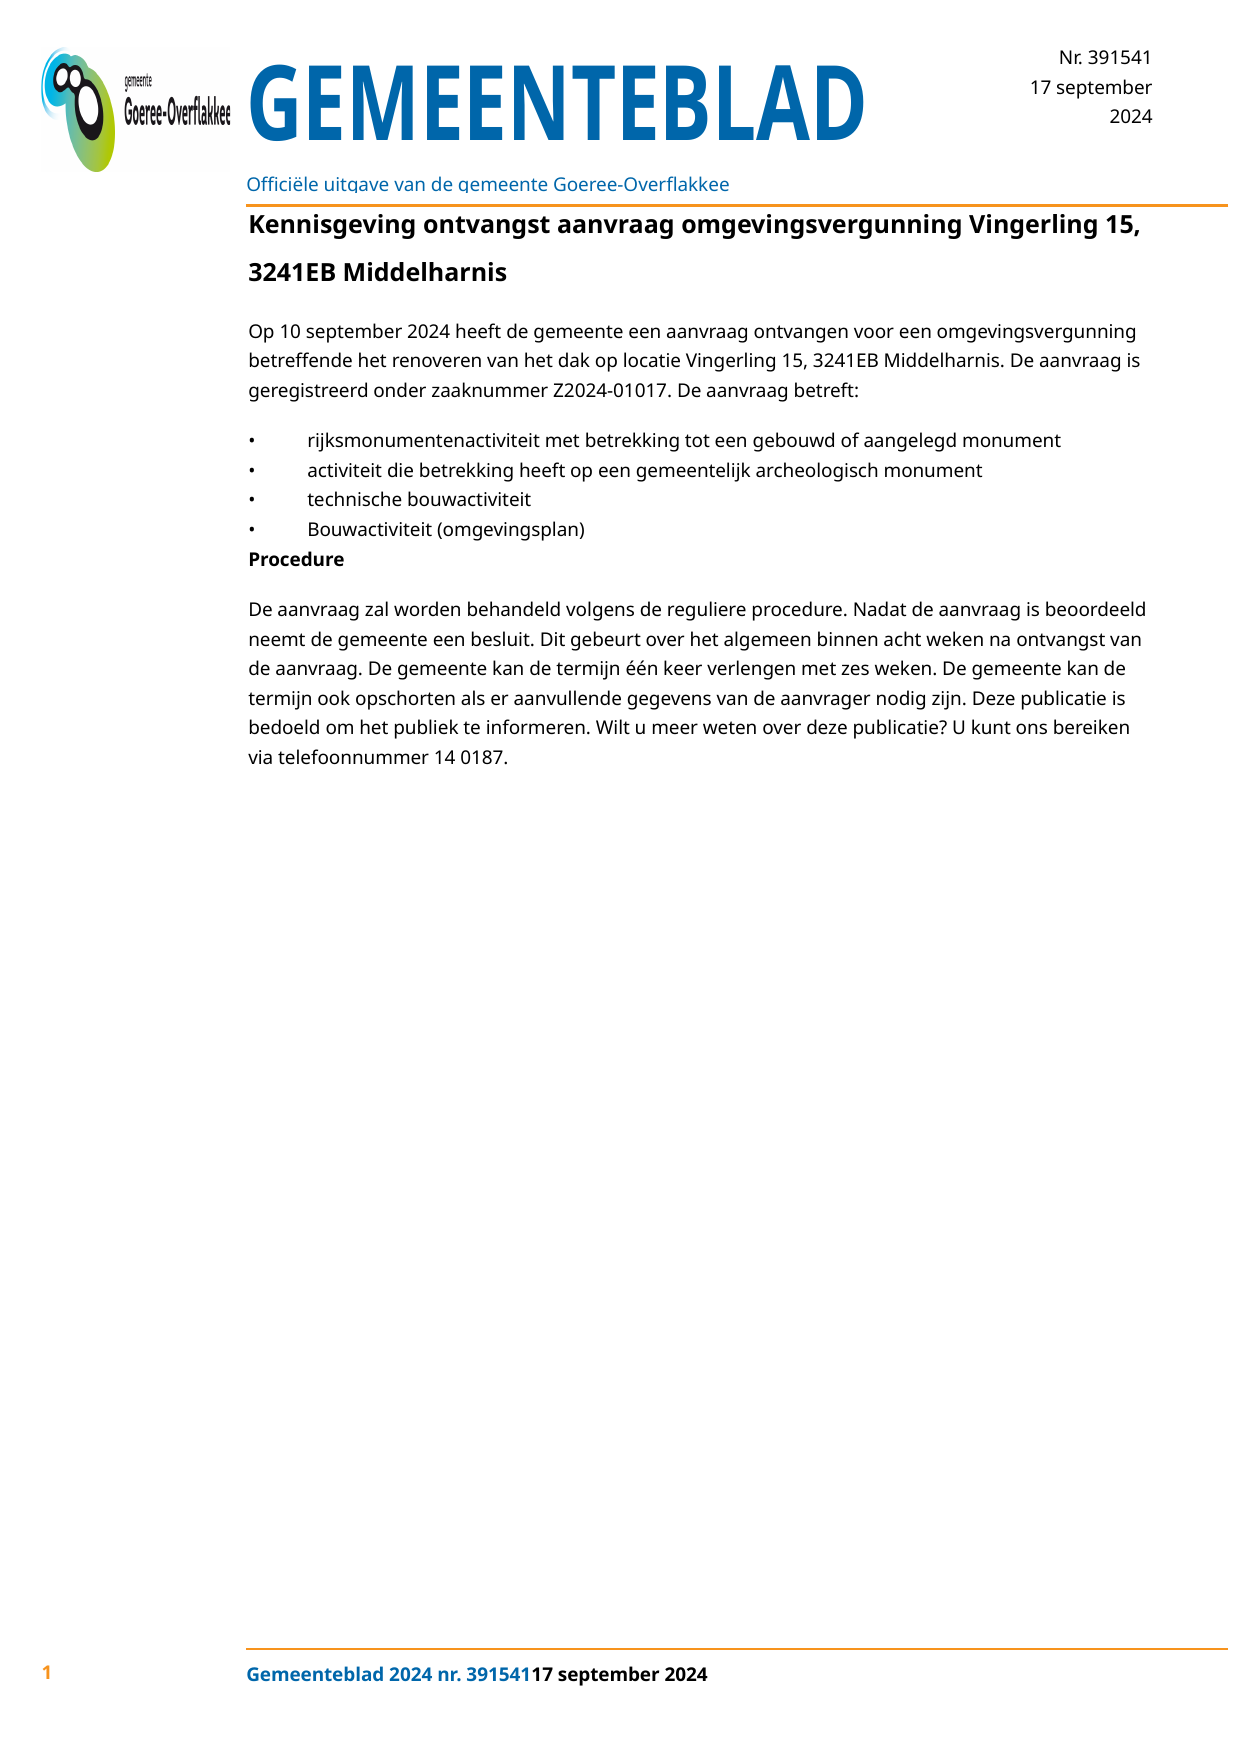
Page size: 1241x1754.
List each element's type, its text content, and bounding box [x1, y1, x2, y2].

text De aanvraag zal worden behandeld volgens de reguliere procedure. Nadat de aanvraag is beoordeeld neemt de gemeente een besluit. Dit gebeurt over het algemeen binnen acht weken na ontvangst van de aanvraag. De gemeente kan de termijn één keer verlengen met zes weken. De gemeente kan de termijn ook opschorten als er aanvullende gegevens van de aanvrager nodig zijn. Deze publicatie is bedoeld om het publiek te informeren. Wilt u meer weten over deze publicatie? U kunt ons bereiken via telefoonnummer 14 0187. [248, 596, 1152, 770]
list technische bouwactiviteit [248, 487, 1152, 512]
text Procedure [248, 546, 1152, 572]
text Op 10 september 2024 heeft de gemeente een aanvraag ontvangen voor een omgevingsvergunning betreffende het renoveren van het dak op locatie Vingerling 15, 3241EB Middelharnis. De aanvraag is geregistreerd onder zaaknummer Z2024-01017. De aanvraag betreft: [248, 318, 1152, 403]
list activiteit die betrekking heeft op een gemeentelijk archeologisch monument [248, 457, 1152, 483]
text Kennisgeving ontvangst aanvraag omgevingsvergunning Vingerling 15, 3241EB Middelharnis [248, 207, 1152, 288]
picture [41, 47, 231, 172]
list Bouwactiviteit (omgevingsplan) [248, 516, 1152, 542]
list rijksmonumentenactiviteit met betrekking tot een gebouwd of aangelegd monument [248, 427, 1152, 453]
